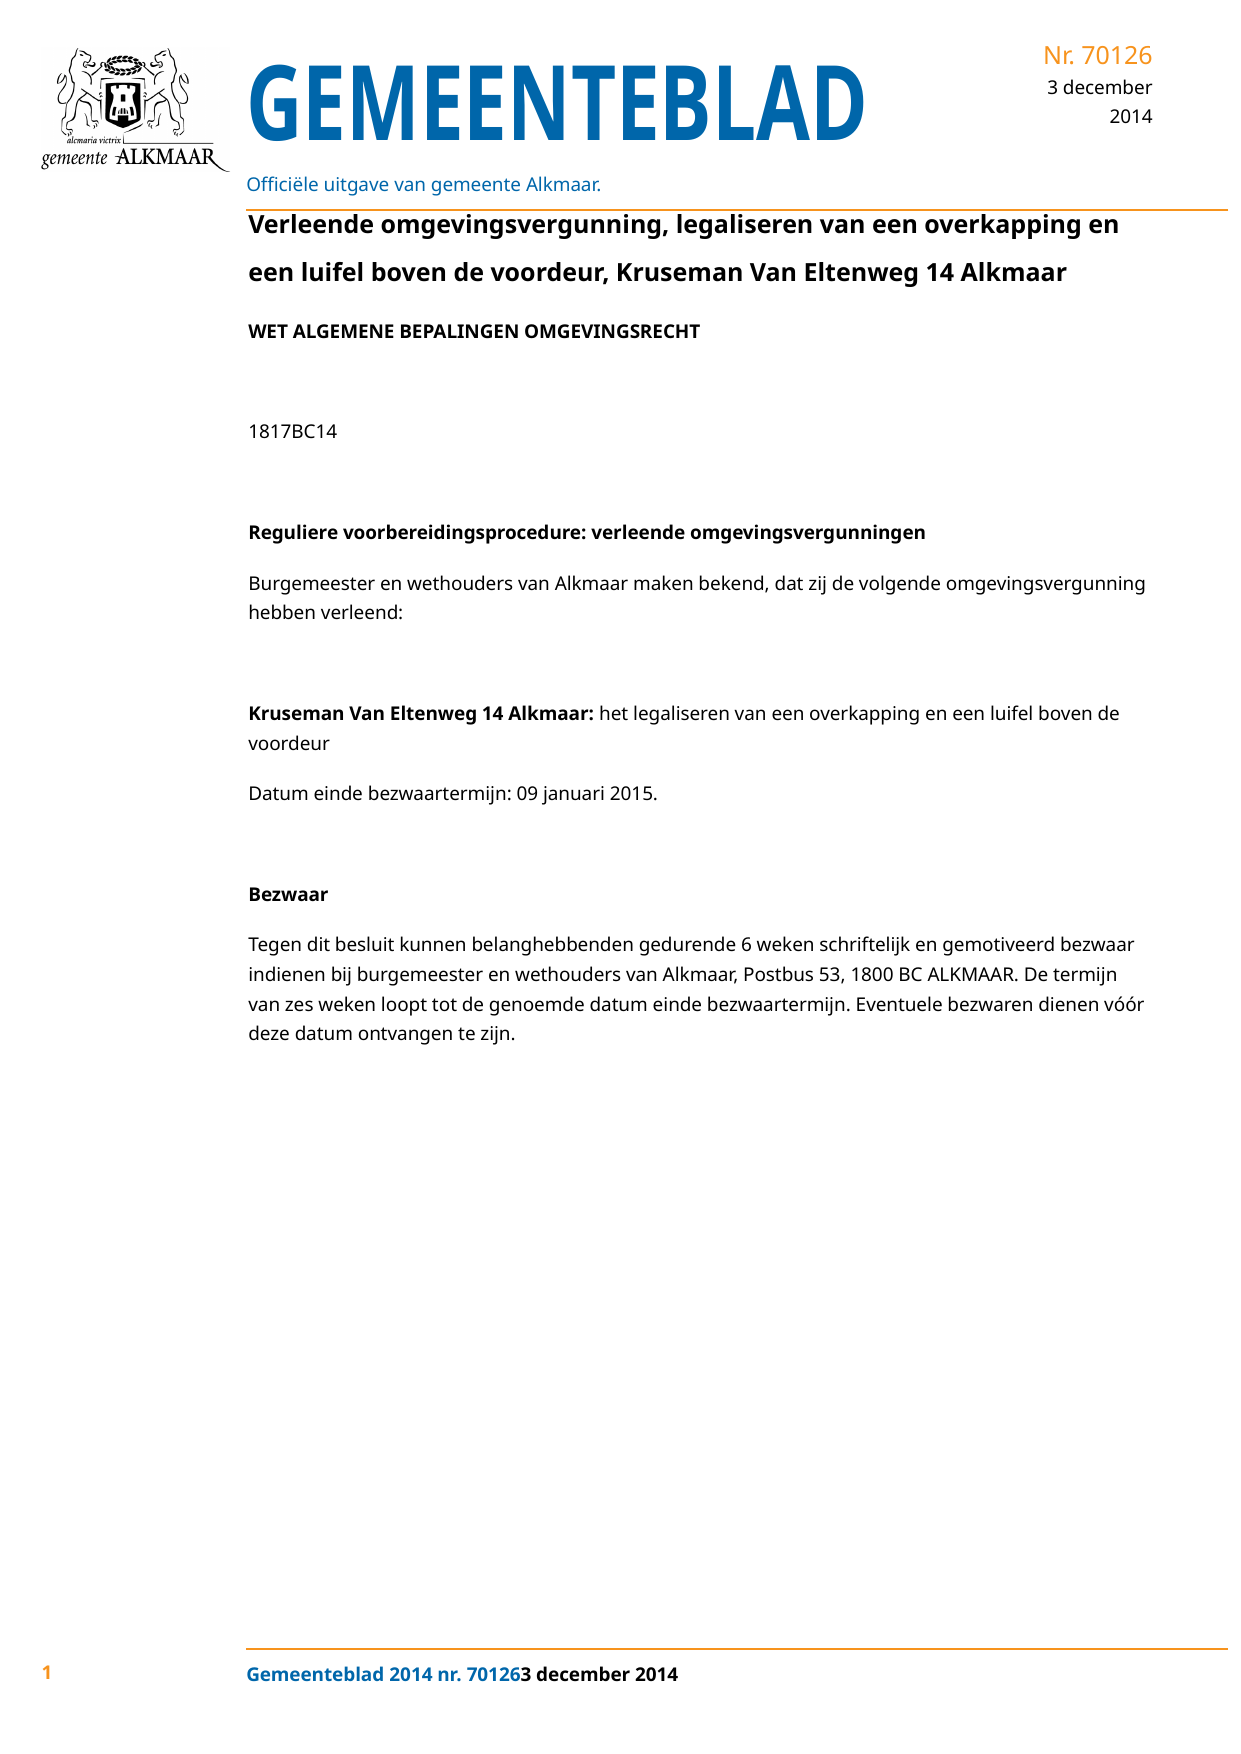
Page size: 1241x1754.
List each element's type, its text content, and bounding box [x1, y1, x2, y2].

text Datum einde bezwaartermijn: 09 januari 2015. [248, 780, 1152, 806]
picture [41, 47, 231, 172]
text Bezwaar [248, 881, 1152, 907]
text Verleende omgevingsvergunning, legaliseren van een overkapping en een luifel boven de voordeur, Kruseman Van Eltenweg 14 Alkmaar [248, 211, 1152, 288]
text Tegen dit besluit kunnen belanghebbenden gedurende 6 weken schriftelijk en gemotiveerd bezwaar indienen bij burgemeester en wethouders van Alkmaar, Postbus 53, 1800 BC ALKMAAR. De termijn van zes weken loopt tot de genoemde datum einde bezwaartermijn. Eventuele bezwaren dienen vóór deze datum ontvangen te zijn. [248, 932, 1152, 1046]
text Kruseman Van Eltenweg 14 Alkmaar: het legaliseren van een overkapping en een luifel boven de voordeur [248, 700, 1152, 756]
text WET ALGEMENE BEPALINGEN OMGEVINGSRECHT [248, 318, 1152, 344]
text Reguliere voorbereidingsprocedure: verleende omgevingsvergunningen [248, 519, 1152, 545]
text 1817BC14 [248, 419, 1152, 444]
text Burgemeester en wethouders van Alkmaar maken bekend, dat zij de volgende omgevingsvergunning hebben verleend: [248, 570, 1152, 625]
